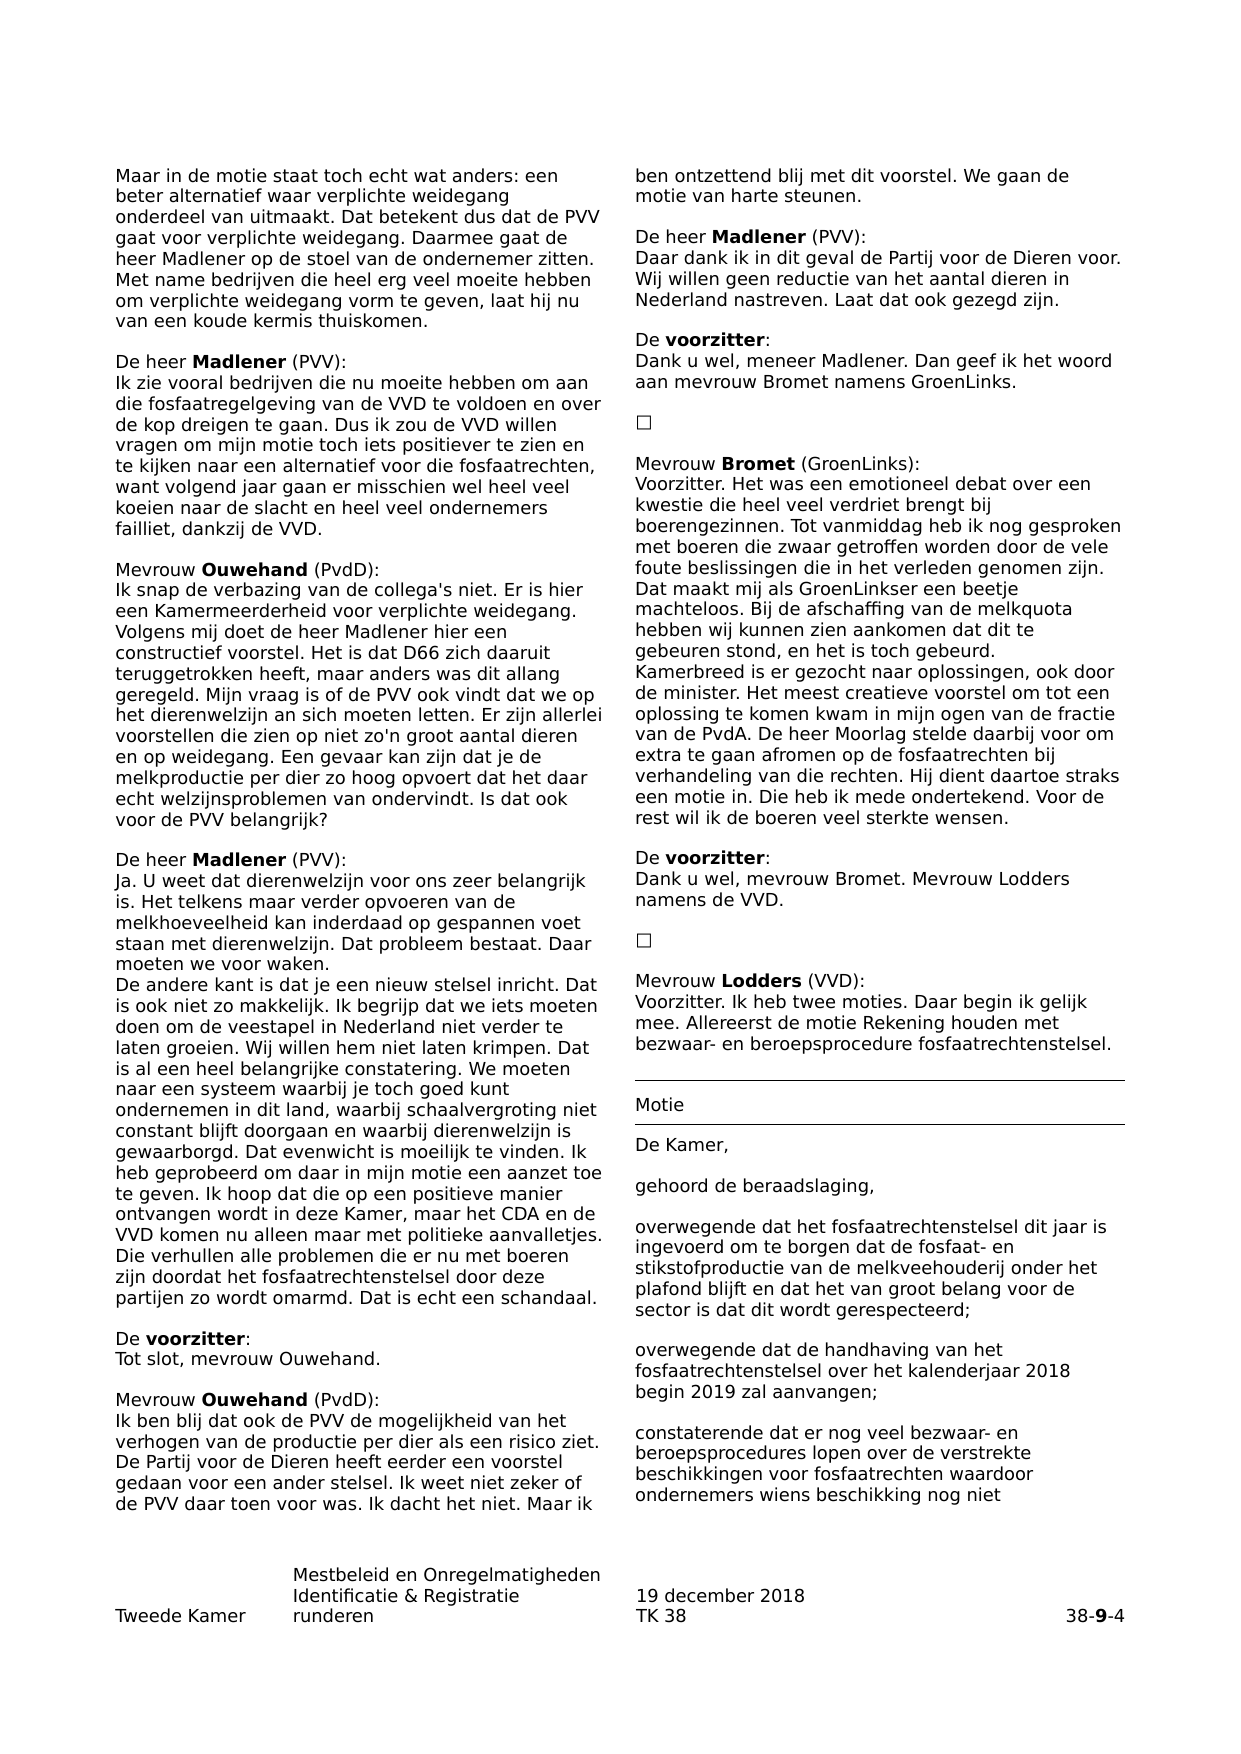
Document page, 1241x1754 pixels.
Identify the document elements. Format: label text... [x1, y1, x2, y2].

text De voorzitter: [635, 848, 1125, 869]
text constaterende dat er nog veel bezwaar- en beroepsprocedures lopen over de verstrekte beschikkingen voor fosfaatrechten waardoor ondernemers wiens beschikking nog niet [635, 1422, 1125, 1505]
text overwegende dat de handhaving van het fosfaatrechtenstelsel over het kalenderjaar 2018 begin 2019 zal aanvangen; [635, 1340, 1125, 1402]
text Kamerbreed is er gezocht naar oplossingen, ook door de minister. Het meest creatieve voorstel om tot een oplossing te komen kwam in mijn ogen van de fractie van de PvdA. De heer Moorlag stelde daarbij voor om extra te gaan afromen op de fosfaatrechten bij verhandeling van die rechten. Hij dient daartoe straks een motie in. Die heb ik mede ondertekend. Voor de rest wil ik de boeren veel sterkte wensen. [635, 662, 1125, 828]
text Mevrouw Lodders (VVD): [635, 971, 1125, 992]
text De voorzitter: [635, 330, 1125, 351]
text Motie [635, 1094, 1125, 1115]
text Dank u wel, meneer Madlener. Dan geef ik het woord aan mevrouw Bromet namens GroenLinks. [635, 351, 1125, 393]
text De Kamer, [635, 1135, 1125, 1156]
text ben ontzettend blij met dit voorstel. We gaan de motie van harte steunen. [635, 165, 1125, 207]
text De andere kant is dat je een nieuw stelsel inricht. Dat is ook niet zo makkelijk. Ik begrijp dat we iets moeten doen om de veestapel in Nederland niet verder te laten groeien. Wij willen hem niet laten krimpen. Dat is al een heel belangrijke constatering. We moeten naar een systeem waarbij je toch goed kunt ondernemen in dit land, waarbij schaalvergroting niet constant blijft doorgaan en waarbij dierenwelzijn is gewaarborgd. Dat evenwicht is moeilijk te vinden. Ik heb geprobeerd om daar in mijn motie een aanzet toe te geven. Ik hoop dat die op een positieve manier ontvangen wordt in deze Kamer, maar het CDA en de VVD komen nu alleen maar met politieke aanvalletjes. Die verhullen alle problemen die er nu met boeren zijn doordat het fosfaatrechtenstelsel door deze partijen zo wordt omarmd. Dat is echt een schandaal. [115, 975, 605, 1308]
text Ik ben blij dat ook de PVV de mogelijkheid van het verhogen van de productie per dier als een risico ziet. De Partij voor de Dieren heeft eerder een voorstel gedaan voor een ander stelsel. Ik weet niet zeker of de PVV daar toen voor was. Ik dacht het niet. Maar ik [115, 1411, 605, 1515]
text De heer Madlener (PVV): [115, 352, 605, 373]
text Maar in de motie staat toch echt wat anders: een beter alternatief waar verplichte weidegang onderdeel van uitmaakt. Dat betekent dus dat de PVV gaat voor verplichte weidegang. Daarmee gaat de heer Madlener op de stoel van de ondernemer zitten. Met name bedrijven die heel erg veel moeite hebben om verplichte weidegang vorm te geven, laat hij nu van een koude kermis thuiskomen. [115, 165, 605, 332]
text De heer Madlener (PVV): [635, 227, 1125, 248]
text De voorzitter: [115, 1328, 605, 1349]
text Voorzitter. Ik heb twee moties. Daar begin ik gelijk mee. Allereerst de motie Rekening houden met bezwaar- en beroepsprocedure fosfaatrechtenstelsel. [635, 992, 1125, 1054]
text ⬜ [635, 413, 1125, 433]
text Dank u wel, mevrouw Bromet. Mevrouw Lodders namens de VVD. [635, 869, 1125, 911]
text Mevrouw Bromet (GroenLinks): [635, 453, 1125, 474]
text Ik zie vooral bedrijven die nu moeite hebben om aan die fosfaatregelgeving van de VVD te voldoen en over de kop dreigen te gaan. Dus ik zou de VVD willen vragen om mijn motie toch iets positiever te zien en te kijken naar een alternatief voor die fosfaatrechten, want volgend jaar gaan er misschien wel heel veel koeien naar de slacht en heel veel ondernemers failliet, dankzij de VVD. [115, 373, 605, 539]
text De heer Madlener (PVV): [115, 850, 605, 871]
text Mevrouw Ouwehand (PvdD): [115, 1390, 605, 1411]
text Ja. U weet dat dierenwelzijn voor ons zeer belangrijk is. Het telkens maar verder opvoeren van de melkhoeveelheid kan inderdaad op gespannen voet staan met dierenwelzijn. Dat probleem bestaat. Daar moeten we voor waken. [115, 871, 605, 975]
text Tot slot, mevrouw Ouwehand. [115, 1349, 605, 1370]
text Daar dank ik in dit geval de Partij voor de Dieren voor. Wij willen geen reductie van het aantal dieren in Nederland nastreven. Laat dat ook gezegd zijn. [635, 248, 1125, 310]
text ⬜ [635, 931, 1125, 951]
text gehoord de beraadslaging, [635, 1176, 1125, 1197]
text Mevrouw Ouwehand (PvdD): [115, 559, 605, 580]
text Ik snap de verbazing van de collega's niet. Er is hier een Kamermeerderheid voor verplichte weidegang. Volgens mij doet de heer Madlener hier een constructief voorstel. Het is dat D66 zich daaruit teruggetrokken heeft, maar anders was dit allang geregeld. Mijn vraag is of de PVV ook vindt dat we op het dierenwelzijn an sich moeten letten. Er zijn allerlei voorstellen die zien op niet zo'n groot aantal dieren en op weidegang. Een gevaar kan zijn dat je de melkproductie per dier zo hoog opvoert dat het daar echt welzijnsproblemen van ondervindt. Is dat ook voor de PVV belangrijk? [115, 580, 605, 830]
text Voorzitter. Het was een emotioneel debat over een kwestie die heel veel verdriet brengt bij boerengezinnen. Tot vanmiddag heb ik nog gesproken met boeren die zwaar getroffen worden door de vele foute beslissingen die in het verleden genomen zijn. Dat maakt mij als GroenLinkser een beetje machteloos. Bij de afschaffing van de melkquota hebben wij kunnen zien aankomen dat dit te gebeuren stond, en het is toch gebeurd. [635, 474, 1125, 662]
text overwegende dat het fosfaatrechtenstelsel dit jaar is ingevoerd om te borgen dat de fosfaat- en stikstofproductie van de melkveehouderij onder het plafond blijft en dat het van groot belang voor de sector is dat dit wordt gerespecteerd; [635, 1217, 1125, 1320]
